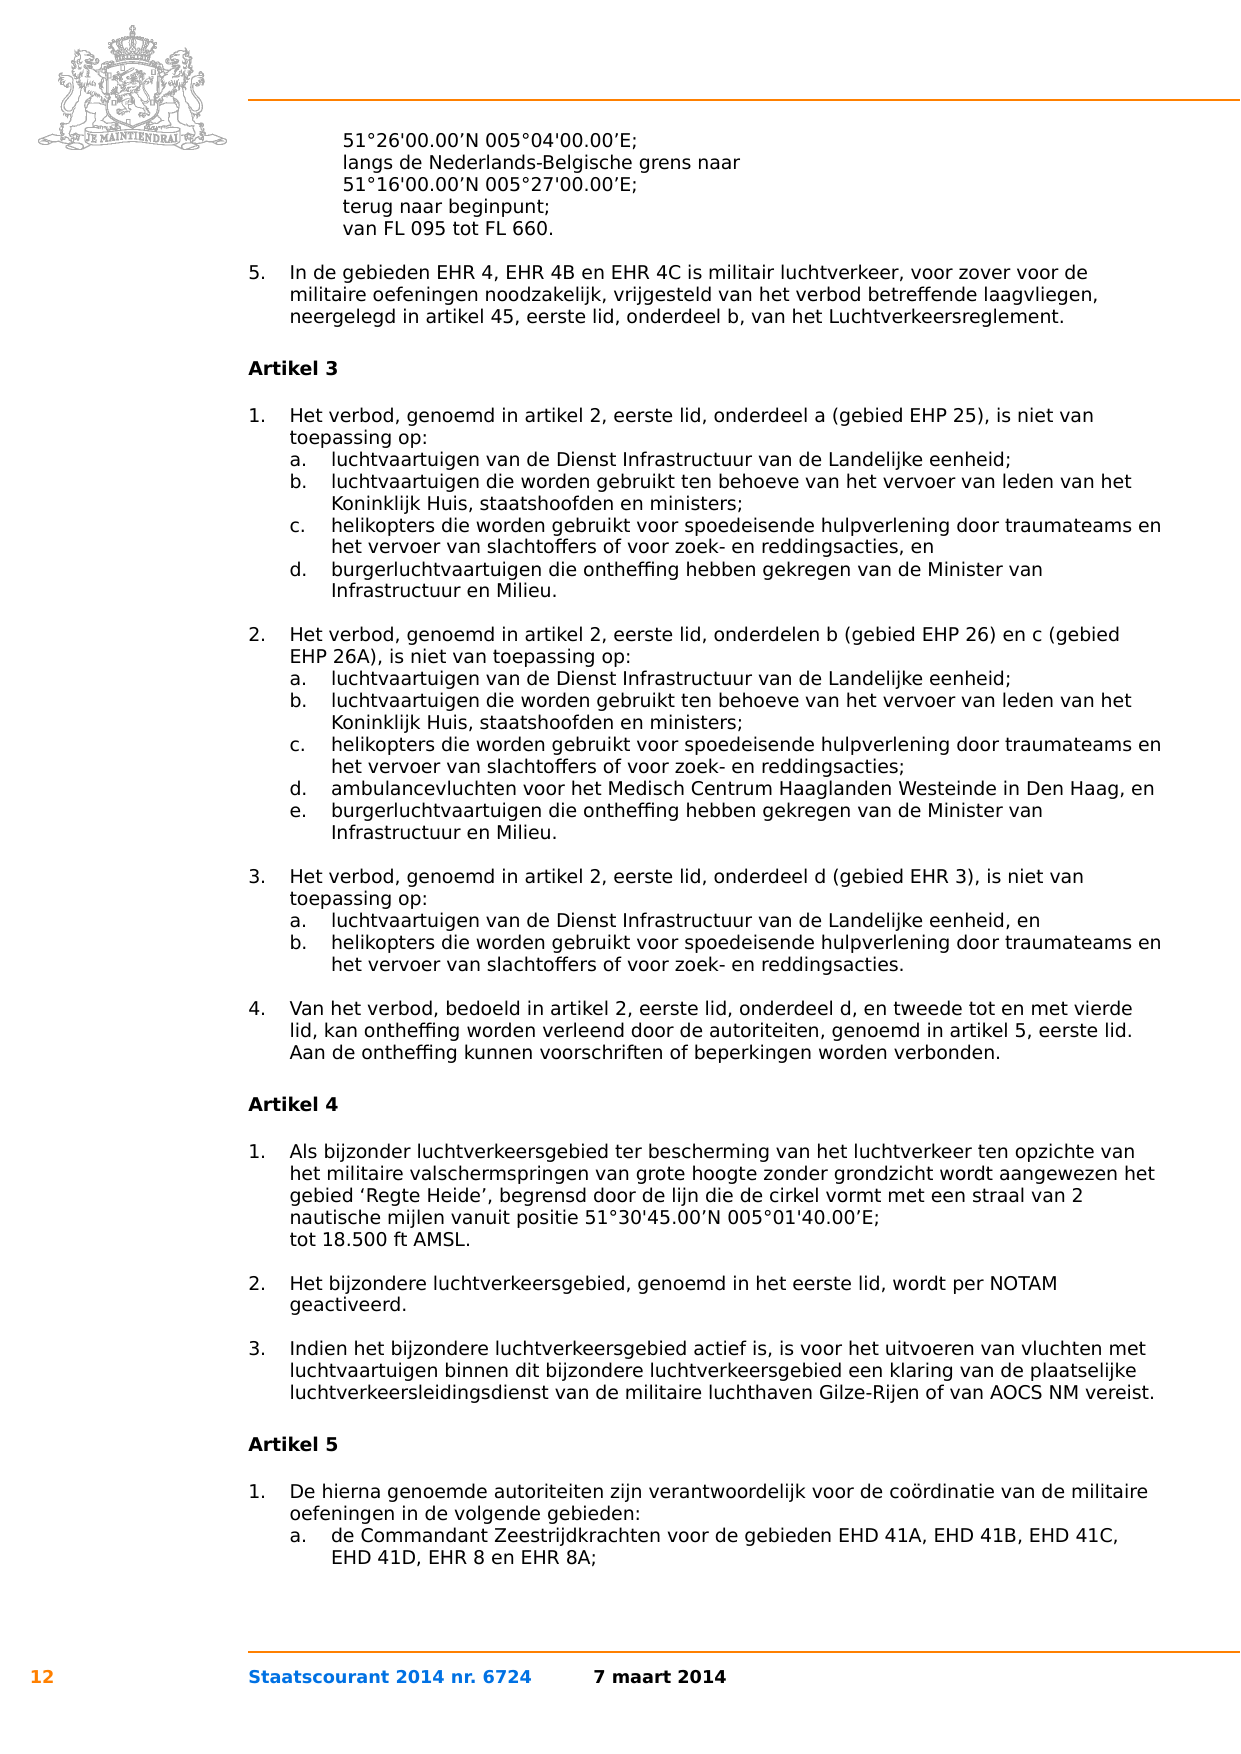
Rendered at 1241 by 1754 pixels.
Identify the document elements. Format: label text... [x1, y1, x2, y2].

text a. luchtvaartuigen van de Dienst Infrastructuur van de Landelijke eenheid; [289, 448, 1163, 471]
text 1. De hierna genoemde autoriteiten zijn verantwoordelijk voor de coördinatie van de militaire oefeningen in de volgende gebieden: [248, 1481, 1163, 1525]
text d. ambulancevluchten voor het Medisch Centrum Haaglanden Westeinde in Den Haag, en [289, 778, 1163, 800]
text 1. Het verbod, genoemd in artikel 2, eerste lid, onderdeel a (gebied EHP 25), is niet van toepassing op: [248, 404, 1163, 448]
text langs de Nederlands-Belgische grens naar [342, 152, 1163, 174]
text b. helikopters die worden gebruikt voor spoedeisende hulpverlening door traumateams en het vervoer van slachtoffers of voor zoek- en reddingsacties. [289, 932, 1163, 976]
text c. helikopters die worden gebruikt voor spoedeisende hulpverlening door traumateams en het vervoer van slachtoffers of voor zoek- en reddingsacties; [289, 734, 1163, 778]
text 2. Het verbod, genoemd in artikel 2, eerste lid, onderdelen b (gebied EHP 26) en c (gebied EHP 26A), is niet van toepassing op: [248, 624, 1163, 668]
text b. luchtvaartuigen die worden gebruikt ten behoeve van het vervoer van leden van het Koninklijk Huis, staatshoofden en ministers; [289, 690, 1163, 734]
text 51°26'00.00’N 005°04'00.00’E; [342, 130, 1163, 152]
subtitle Artikel 4 [248, 1094, 1163, 1116]
text d. burgerluchtvaartuigen die ontheffing hebben gekregen van de Minister van Infrastructuur en Milieu. [289, 558, 1163, 602]
subtitle Artikel 5 [248, 1434, 1163, 1456]
text 4. Van het verbod, bedoeld in artikel 2, eerste lid, onderdeel d, en tweede tot en met vierde lid, kan ontheffing worden verleend door de autoriteiten, genoemd in artikel 5, eerste lid. Aan de ontheffing kunnen voorschriften of beperkingen worden verbonden. [248, 998, 1163, 1064]
text a. luchtvaartuigen van de Dienst Infrastructuur van de Landelijke eenheid, en [289, 910, 1163, 932]
text 3. Het verbod, genoemd in artikel 2, eerste lid, onderdeel d (gebied EHR 3), is niet van toepassing op: [248, 866, 1163, 910]
text 51°16'00.00’N 005°27'00.00’E; [342, 174, 1163, 196]
text a. luchtvaartuigen van de Dienst Infrastructuur van de Landelijke eenheid; [289, 668, 1163, 690]
text terug naar beginpunt; [342, 196, 1163, 218]
subtitle Artikel 3 [248, 358, 1163, 379]
text 2. Het bijzondere luchtverkeersgebied, genoemd in het eerste lid, wordt per NOTAM geactiveerd. [248, 1272, 1163, 1316]
text tot 18.500 ft AMSL. [289, 1228, 1163, 1251]
text a. de Commandant Zeestrijdkrachten voor de gebieden EHD 41A, EHD 41B, EHD 41C, EHD 41D, EHR 8 en EHR 8A; [289, 1525, 1163, 1569]
text 3. Indien het bijzondere luchtverkeersgebied actief is, is voor het uitvoeren van vluchten met luchtvaartuigen binnen dit bijzondere luchtverkeersgebied een klaring van de plaatselijke luchtverkeersleidingsdienst van de militaire luchthaven Gilze-Rijen of van AOCS NM vereist. [248, 1338, 1163, 1404]
text c. helikopters die worden gebruikt voor spoedeisende hulpverlening door traumateams en het vervoer van slachtoffers of voor zoek- en reddingsacties, en [289, 514, 1163, 558]
text e. burgerluchtvaartuigen die ontheffing hebben gekregen van de Minister van Infrastructuur en Milieu. [289, 800, 1163, 844]
picture [38, 25, 227, 150]
text 5. In de gebieden EHR 4, EHR 4B en EHR 4C is militair luchtverkeer, voor zover voor de militaire oefeningen noodzakelijk, vrijgesteld van het verbod betreffende laagvliegen, neergelegd in artikel 45, eerste lid, onderdeel b, van het Luchtverkeersreglement. [248, 262, 1163, 328]
text 1. Als bijzonder luchtverkeersgebied ter bescherming van het luchtverkeer ten opzichte van het militaire valschermspringen van grote hoogte zonder grondzicht wordt aangewezen het gebied ‘Regte Heide’, begrensd door de lijn die de cirkel vormt met een straal van 2 nautische mijlen vanuit positie 51°30'45.00’N 005°01'40.00’E; [248, 1141, 1163, 1228]
text b. luchtvaartuigen die worden gebruikt ten behoeve van het vervoer van leden van het Koninklijk Huis, staatshoofden en ministers; [289, 471, 1163, 514]
text van FL 095 tot FL 660. [342, 218, 1163, 240]
